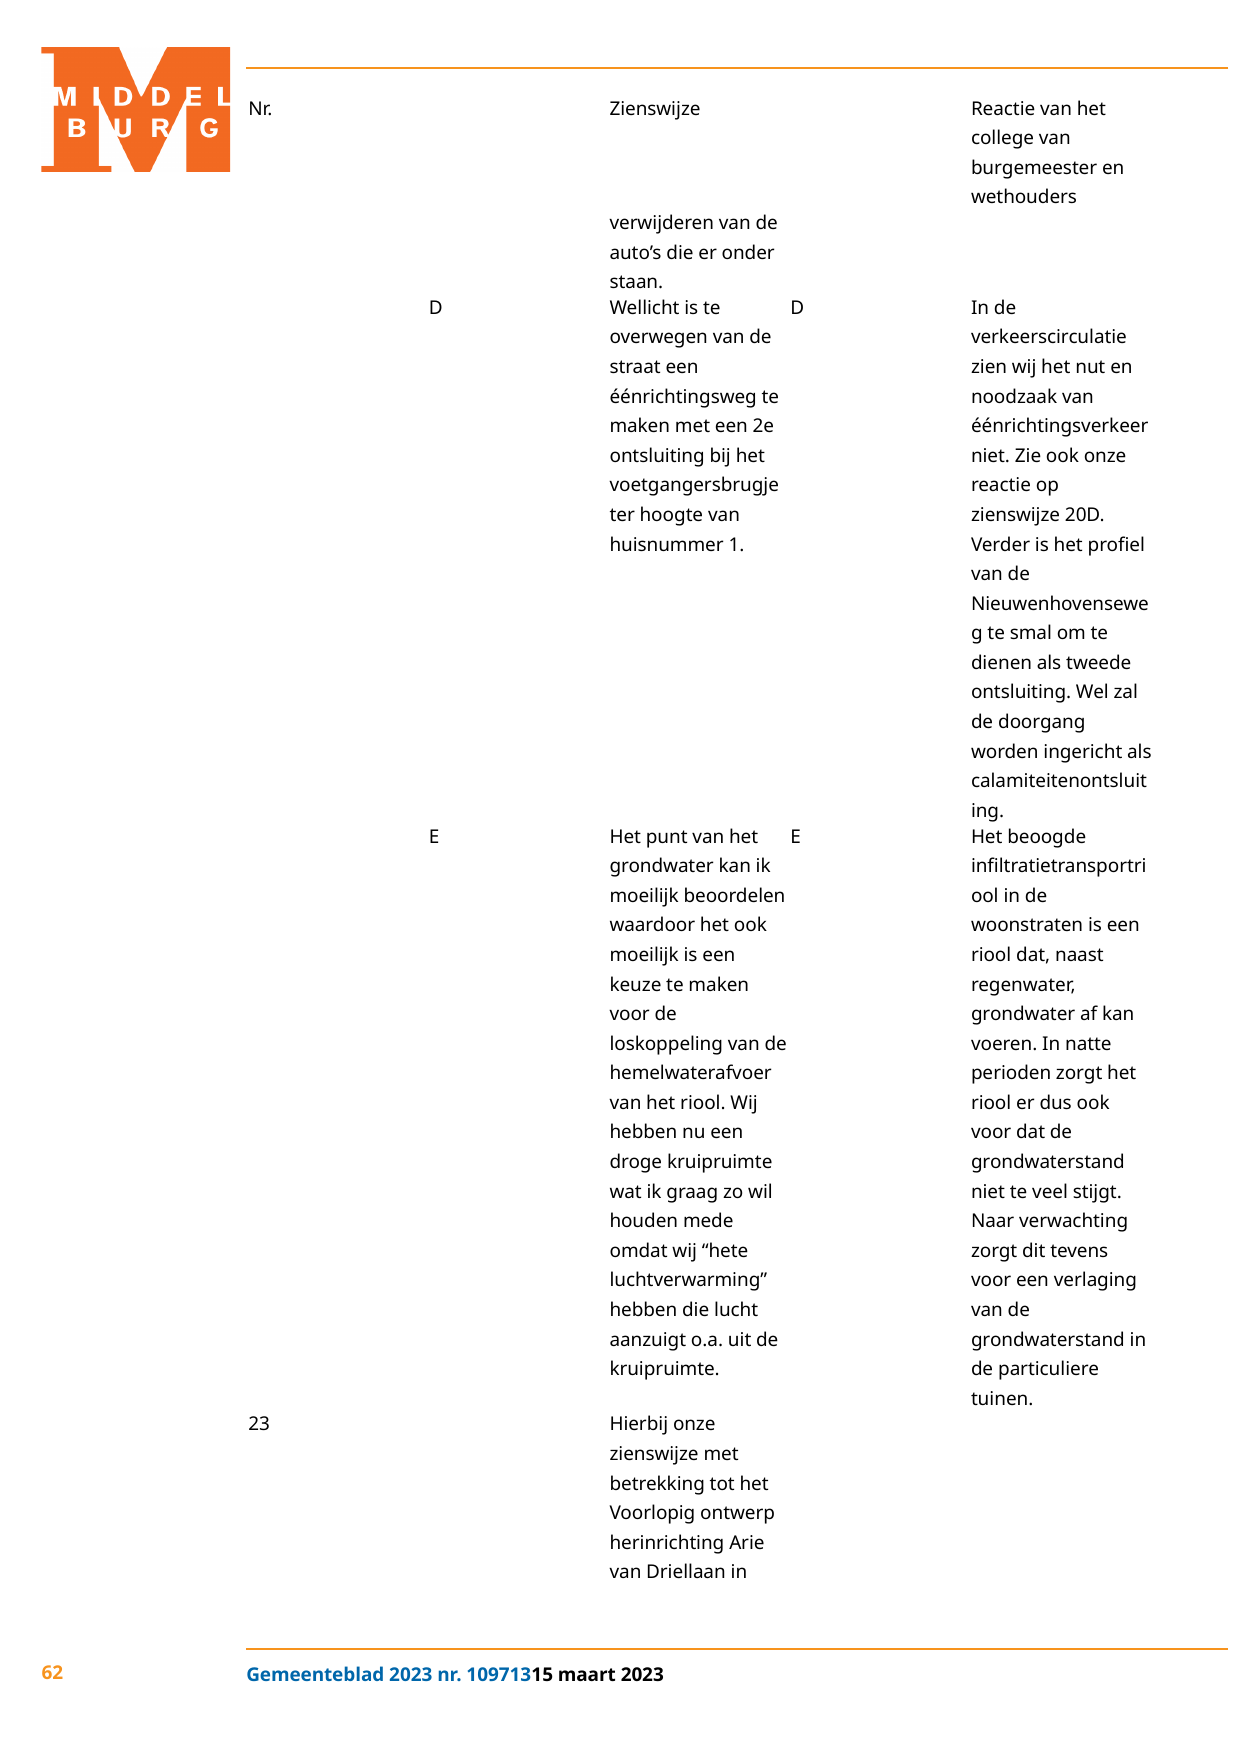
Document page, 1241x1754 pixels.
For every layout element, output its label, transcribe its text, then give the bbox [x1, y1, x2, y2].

table_cell D [429, 294, 609, 823]
table_header [790, 95, 971, 209]
table_cell [790, 1411, 971, 1584]
table_header Reactie van het college van burgemeester en wethouders [971, 95, 1152, 209]
picture [41, 47, 231, 172]
table_cell Het punt van het grondwater kan ik moeilijk beoordelen waardoor het ook moeilijk is een keuze te maken voor de loskoppeling van de hemelwaterafvoer van het riool. Wij hebben nu een droge kruipruimte wat ik graag zo wil houden mede omdat wij “hete luchtverwarming” hebben die lucht aanzuigt o.a. uit de kruipruimte. [609, 823, 790, 1411]
table_cell D [790, 294, 971, 823]
table_header [429, 95, 609, 209]
table_cell E [790, 823, 971, 1411]
table_header Zienswijze [609, 95, 790, 209]
table_cell [429, 209, 609, 294]
table_header Nr. [248, 95, 429, 209]
table_cell [790, 209, 971, 294]
table_cell [971, 1411, 1152, 1584]
table_cell [971, 209, 1152, 294]
table_cell verwijderen van de auto’s die er onder staan. [609, 209, 790, 294]
table_cell 23 [248, 1411, 429, 1584]
table_cell Het beoogde infiltratietransportriool in de woonstraten is een riool dat, naast regenwater, grondwater af kan voeren. In natte perioden zorgt het riool er dus ook voor dat de grondwaterstand niet te veel stijgt. Naar verwachting zorgt dit tevens voor een verlaging van de grondwaterstand in de particuliere tuinen. [971, 823, 1152, 1411]
table_cell Wellicht is te overwegen van de straat een éénrichtingsweg te maken met een 2e ontsluiting bij het voetgangersbrugje ter hoogte van huisnummer 1. [609, 294, 790, 823]
table_cell E [429, 823, 609, 1411]
table_cell [248, 294, 429, 823]
table_cell In de verkeerscirculatie zien wij het nut en noodzaak van éénrichtingsverkeer niet. Zie ook onze reactie op zienswijze 20D. Verder is het profiel van de Nieuwenhovenseweg te smal om te dienen als tweede ontsluiting. Wel zal de doorgang worden ingericht als calamiteitenontsluiting. [971, 294, 1152, 823]
table_cell [248, 209, 429, 294]
table_cell [248, 823, 429, 1411]
table_cell [429, 1411, 609, 1584]
table_cell Hierbij onze zienswijze met betrekking tot het Voorlopig ontwerp herinrichting Arie van Driellaan in [609, 1411, 790, 1584]
